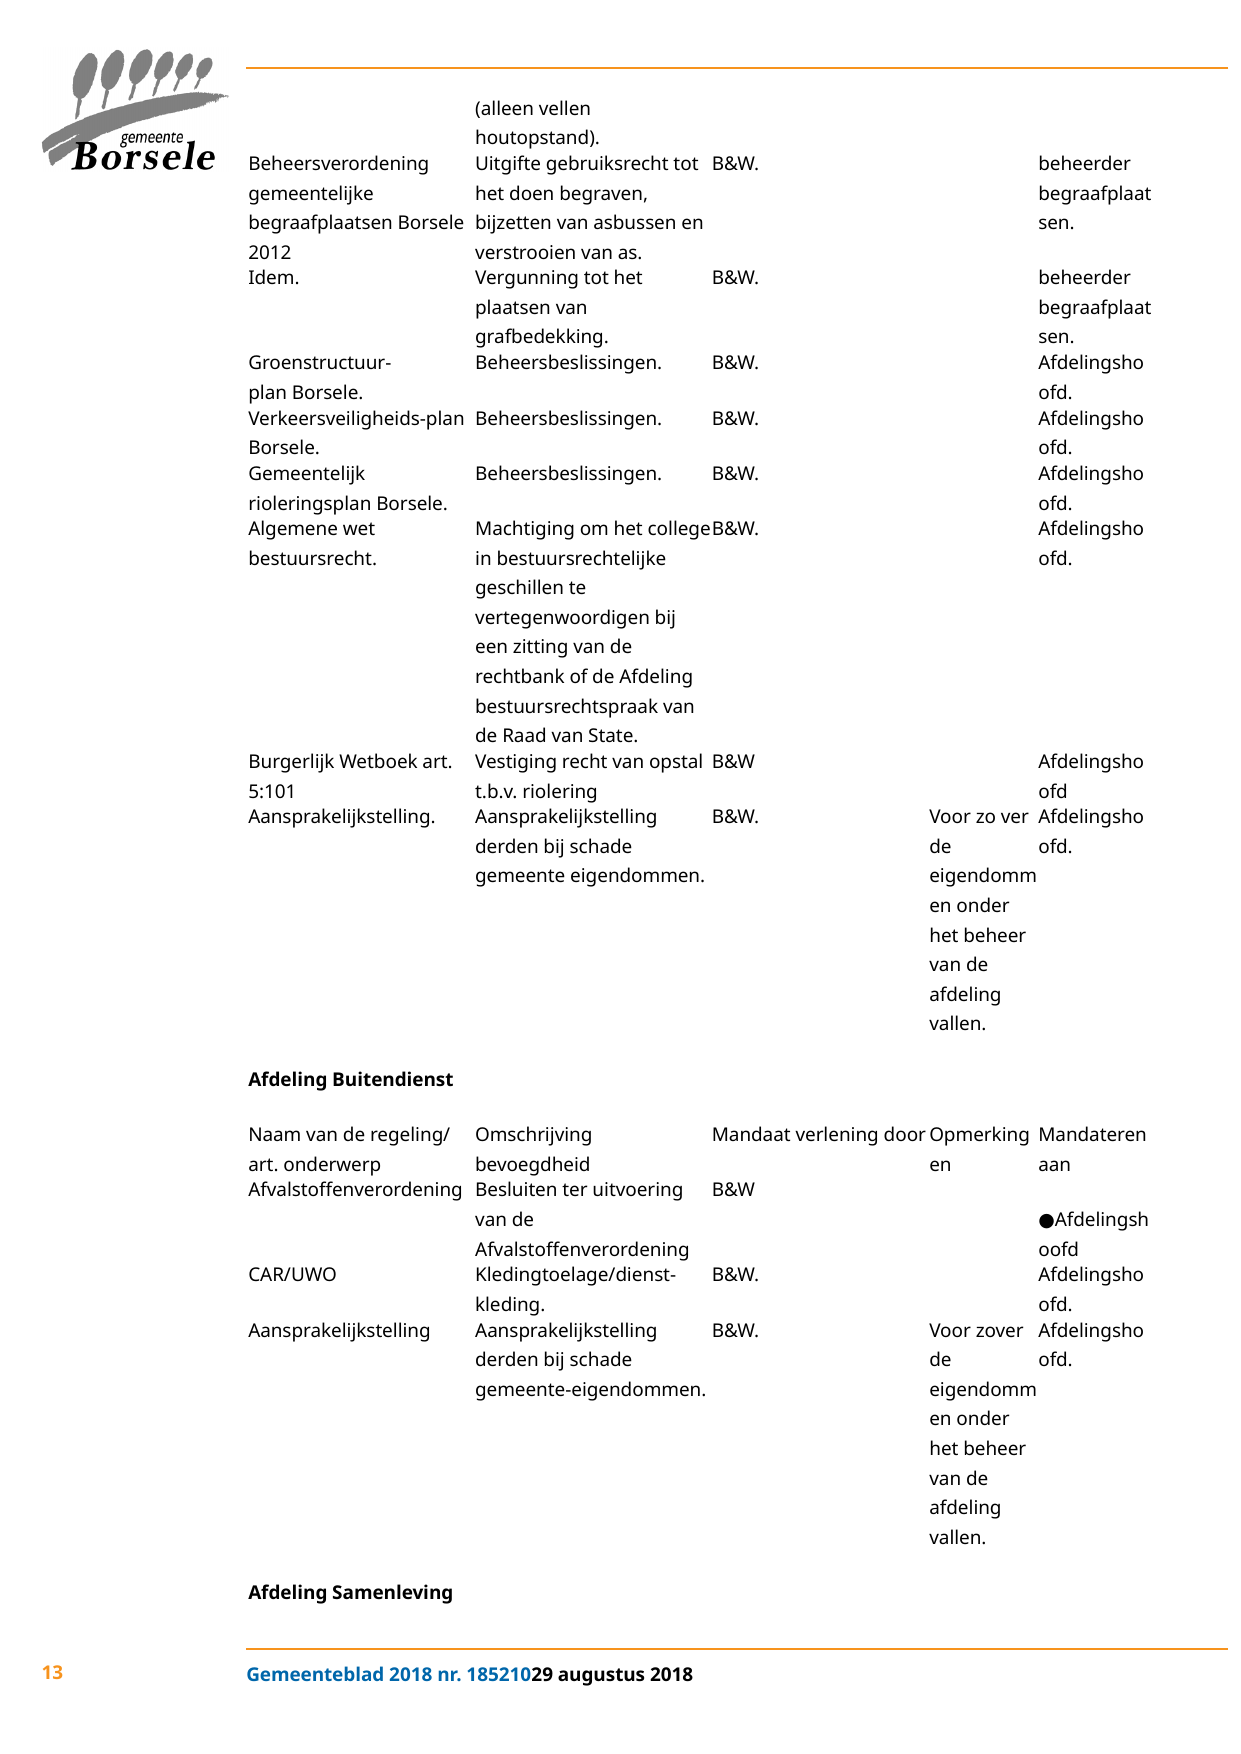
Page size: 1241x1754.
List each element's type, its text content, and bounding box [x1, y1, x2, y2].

table_cell Afdelingshoofd. [1038, 405, 1152, 460]
table_cell B&W. [712, 804, 929, 1036]
table_cell B&W [712, 748, 929, 803]
table_cell Verkeersveiligheids-plan Borsele. [248, 405, 475, 460]
table_cell [1038, 95, 1152, 150]
table_cell Afdelingshoofd. [1038, 1317, 1152, 1549]
table_cell Afdelingshoofd. [1038, 515, 1152, 748]
table_cell Algemene wet bestuursrecht. [248, 515, 475, 748]
table_cell B&W. [712, 350, 929, 405]
table_cell Omschrijving bevoegdheid [475, 1121, 712, 1177]
table_cell [929, 515, 1038, 748]
table_cell Aansprakelijkstelling. [248, 804, 475, 1036]
table_cell [929, 265, 1038, 349]
table_cell [248, 95, 475, 150]
table_cell B&W [712, 1177, 929, 1261]
table_cell [929, 405, 1038, 460]
table_cell Afdelingshoofd. [1038, 460, 1152, 515]
table_cell B&W. [712, 515, 929, 748]
table_cell Vestiging recht van opstal t.b.v. riolering [475, 748, 712, 803]
table_cell Aansprakelijkstelling [248, 1317, 475, 1549]
table_cell Gemeentelijk rioleringsplan Borsele. [248, 460, 475, 515]
table_cell beheerder begraafplaatsen. [1038, 265, 1152, 349]
table_cell Aansprakelijkstelling derden bij schade gemeente eigendommen. [475, 804, 712, 1036]
table_cell Mandaat verlening door [712, 1121, 929, 1177]
table_cell [929, 460, 1038, 515]
table_cell [929, 350, 1038, 405]
table_cell Voor zo ver de eigendommen onder het beheer van de afdeling vallen. [929, 804, 1038, 1036]
table_cell ●Afdelingshoofd [1038, 1177, 1152, 1261]
table_cell Afdeling Buitendienst [248, 1036, 1152, 1121]
table_cell Afdelingshoofd. [1038, 350, 1152, 405]
table_cell Beheersbeslissingen. [475, 350, 712, 405]
table_cell B&W. [712, 1317, 929, 1549]
table_cell (alleen vellen houtopstand). [475, 95, 712, 150]
table_cell Afvalstoffenverordening [248, 1177, 475, 1261]
table_cell Beheersbeslissingen. [475, 460, 712, 515]
table_cell Beheersverordening gemeentelijke begraafplaatsen Borsele 2012 [248, 150, 475, 264]
picture [41, 47, 231, 172]
table_cell Vergunning tot het plaatsen van grafbedekking. [475, 265, 712, 349]
table_cell [929, 95, 1038, 150]
table_cell Naam van de regeling/ art. onderwerp [248, 1121, 475, 1177]
table_cell B&W. [712, 265, 929, 349]
table_cell Machtiging om het college in bestuursrechtelijke geschillen te vertegenwoordigen bij een zitting van de rechtbank of de Afdeling bestuursrechtspraak van de Raad van State. [475, 515, 712, 748]
table_cell Voor zover de eigendommen onder het beheer van de afdeling vallen. [929, 1317, 1038, 1549]
table_cell Burgerlijk Wetboek art. 5:101 [248, 748, 475, 803]
table_cell Afdelingshoofd. [1038, 1261, 1152, 1317]
table_cell B&W. [712, 150, 929, 264]
table_cell B&W. [712, 405, 929, 460]
table_cell Idem. [248, 265, 475, 349]
table_cell Besluiten ter uitvoering van de Afvalstoffenverordening [475, 1177, 712, 1261]
table_cell [929, 1177, 1038, 1261]
table_cell Aansprakelijkstelling derden bij schade gemeente-eigendommen. [475, 1317, 712, 1549]
table_cell Groenstructuur- plan Borsele. [248, 350, 475, 405]
table_cell Afdelingshoofd [1038, 748, 1152, 803]
table_cell Beheersbeslissingen. [475, 405, 712, 460]
table_cell Mandateren aan [1038, 1121, 1152, 1177]
table_cell Opmerkingen [929, 1121, 1038, 1177]
table_cell Afdeling Samenleving [248, 1550, 1152, 1605]
table_cell beheerder begraafplaatsen. [1038, 150, 1152, 264]
table_cell B&W. [712, 1261, 929, 1317]
table_cell [712, 95, 929, 150]
table_cell [929, 748, 1038, 803]
table_cell B&W. [712, 460, 929, 515]
table_cell [929, 150, 1038, 264]
table_cell CAR/UWO [248, 1261, 475, 1317]
table_cell [929, 1261, 1038, 1317]
table_cell Afdelingshoofd. [1038, 804, 1152, 1036]
table_cell Kledingtoelage/dienst-kleding. [475, 1261, 712, 1317]
table_cell Uitgifte gebruiksrecht tot het doen begraven, bijzetten van asbussen en verstrooien van as. [475, 150, 712, 264]
